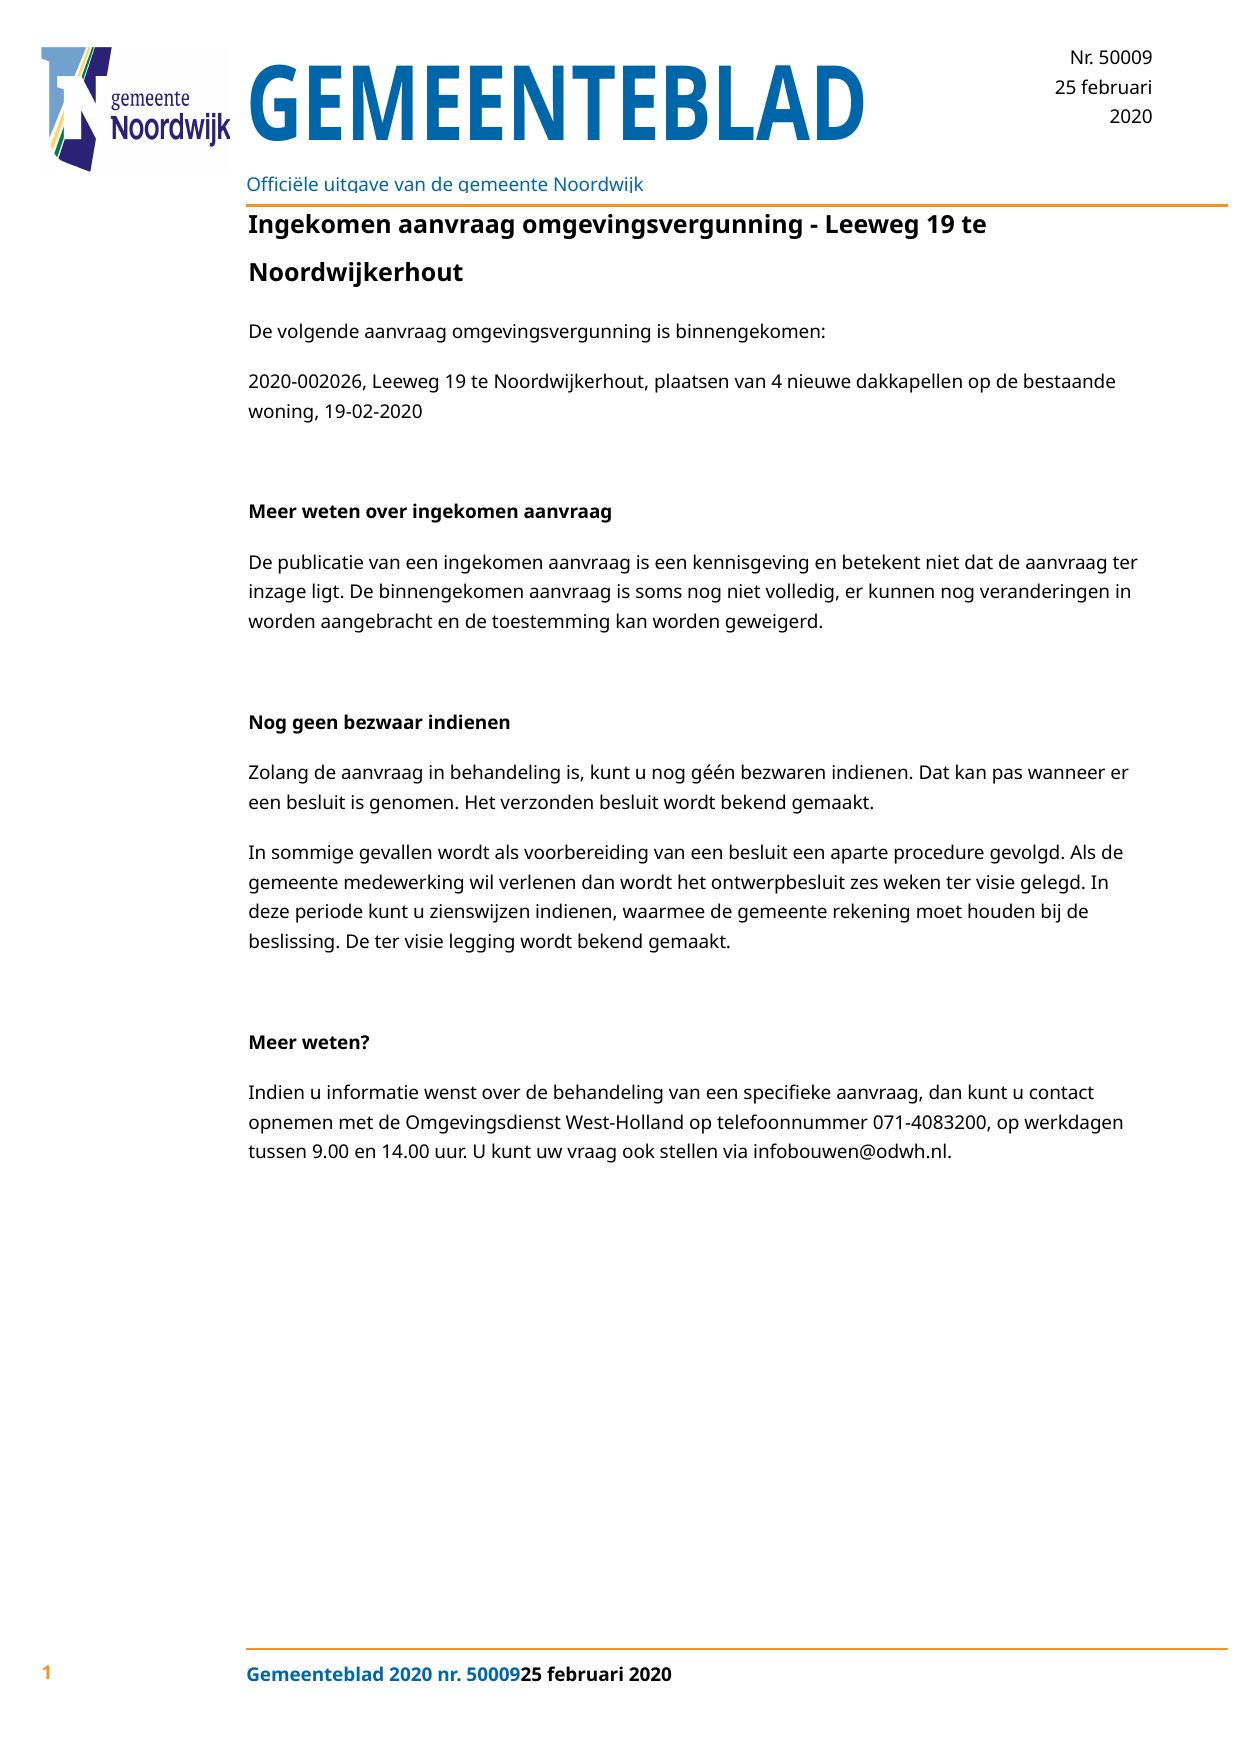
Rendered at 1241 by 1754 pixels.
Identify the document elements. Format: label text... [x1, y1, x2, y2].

text 2020-002026, Leeweg 19 te Noordwijkerhout, plaatsen van 4 nieuwe dakkapellen op de bestaande woning, 19-02-2020 [248, 368, 1152, 424]
text Ingekomen aanvraag omgevingsvergunning - Leeweg 19 te Noordwijkerhout [248, 207, 1152, 288]
text Meer weten? [248, 1029, 1152, 1055]
text Nog geen bezwaar indienen [248, 709, 1152, 735]
text De volgende aanvraag omgevingsvergunning is binnengekomen: [248, 318, 1152, 344]
text In sommige gevallen wordt als voorbereiding van een besluit een aparte procedure gevolgd. Als de gemeente medewerking wil verlenen dan wordt het ontwerpbesluit zes weken ter visie gelegd. In deze periode kunt u zienswijzen indienen, waarmee de gemeente rekening moet houden bij de beslissing. De ter visie legging wordt bekend gemaakt. [248, 839, 1152, 954]
text Zolang de aanvraag in behandeling is, kunt u nog géén bezwaren indienen. Dat kan pas wanneer er een besluit is genomen. Het verzonden besluit wordt bekend gemaakt. [248, 759, 1152, 815]
picture [41, 47, 231, 172]
text De publicatie van een ingekomen aanvraag is een kennisgeving en betekent niet dat de aanvraag ter inzage ligt. De binnengekomen aanvraag is soms nog niet volledig, er kunnen nog veranderingen in worden aangebracht en de toestemming kan worden geweigerd. [248, 549, 1152, 634]
text Indien u informatie wenst over de behandeling van een specifieke aanvraag, dan kunt u contact opnemen met de Omgevingsdienst West-Holland op telefoonnummer 071-4083200, op werkdagen tussen 9.00 en 14.00 uur. U kunt uw vraag ook stellen via infobouwen@odwh.nl. [248, 1079, 1152, 1164]
text Meer weten over ingekomen aanvraag [248, 499, 1152, 524]
